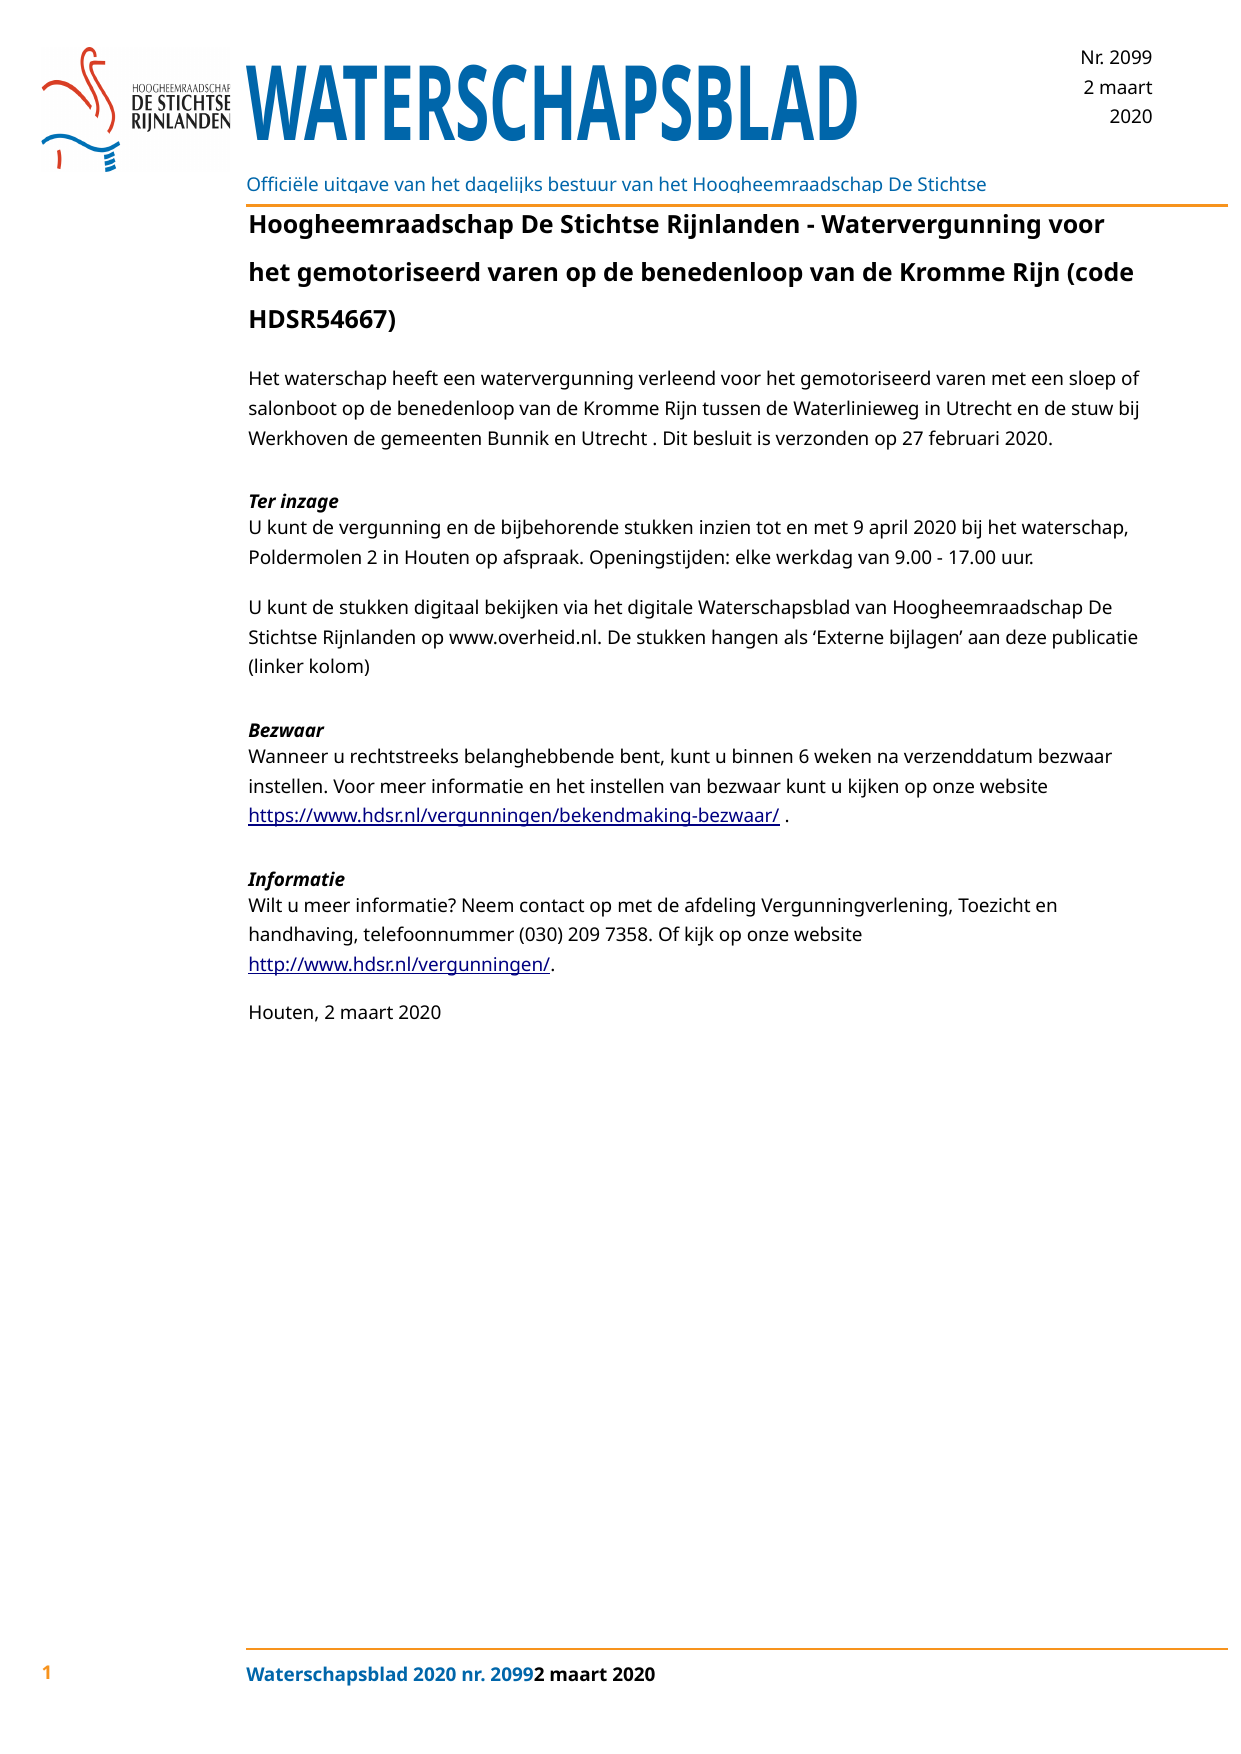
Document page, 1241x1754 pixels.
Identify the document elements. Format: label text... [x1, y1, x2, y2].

text U kunt de vergunning en de bijbehorende stukken inzien tot en met 9 april 2020 bij het waterschap, Poldermolen 2 in Houten op afspraak. Openingstijden: elke werkdag van 9.00 - 17.00 uur. [248, 514, 1152, 570]
text U kunt de stukken digitaal bekijken via het digitale Waterschapsblad van Hoogheemraadschap De Stichtse Rijnlanden op www.overheid.nl. De stukken hangen als ‘Externe bijlagen’ aan deze publicatie (linker kolom) [248, 594, 1152, 679]
text Bezwaar [248, 717, 1152, 743]
picture [41, 47, 231, 172]
text Hoogheemraadschap De Stichtse Rijnlanden - Watervergunning voor het gemotoriseerd varen op de benedenloop van de Kromme Rijn (code HDSR54667) [248, 207, 1152, 336]
text Het waterschap heeft een watervergunning verleend voor het gemotoriseerd varen met een sloep of salonboot op de benedenloop van de Kromme Rijn tussen de Waterlinieweg in Utrecht en de stuw bij Werkhoven de gemeenten Bunnik en Utrecht . Dit besluit is verzonden op 27 februari 2020. [248, 366, 1152, 450]
text Wilt u meer informatie? Neem contact op met de afdeling Vergunningverlening, Toezicht en handhaving, telefoonnummer (030) 209 7358. Of kijk op onze website http://www.hdsr.nl/vergunningen/. [248, 892, 1152, 977]
text Ter inzage [248, 489, 1152, 514]
text Houten, 2 maart 2020 [248, 999, 1152, 1025]
text Informatie [248, 866, 1152, 892]
text Wanneer u rechtstreeks belanghebbende bent, kunt u binnen 6 weken na verzenddatum bezwaar instellen. Voor meer informatie en het instellen van bezwaar kunt u kijken op onze website https://www.hdsr.nl/vergunningen/bekendmaking-bezwaar/ . [248, 743, 1152, 828]
